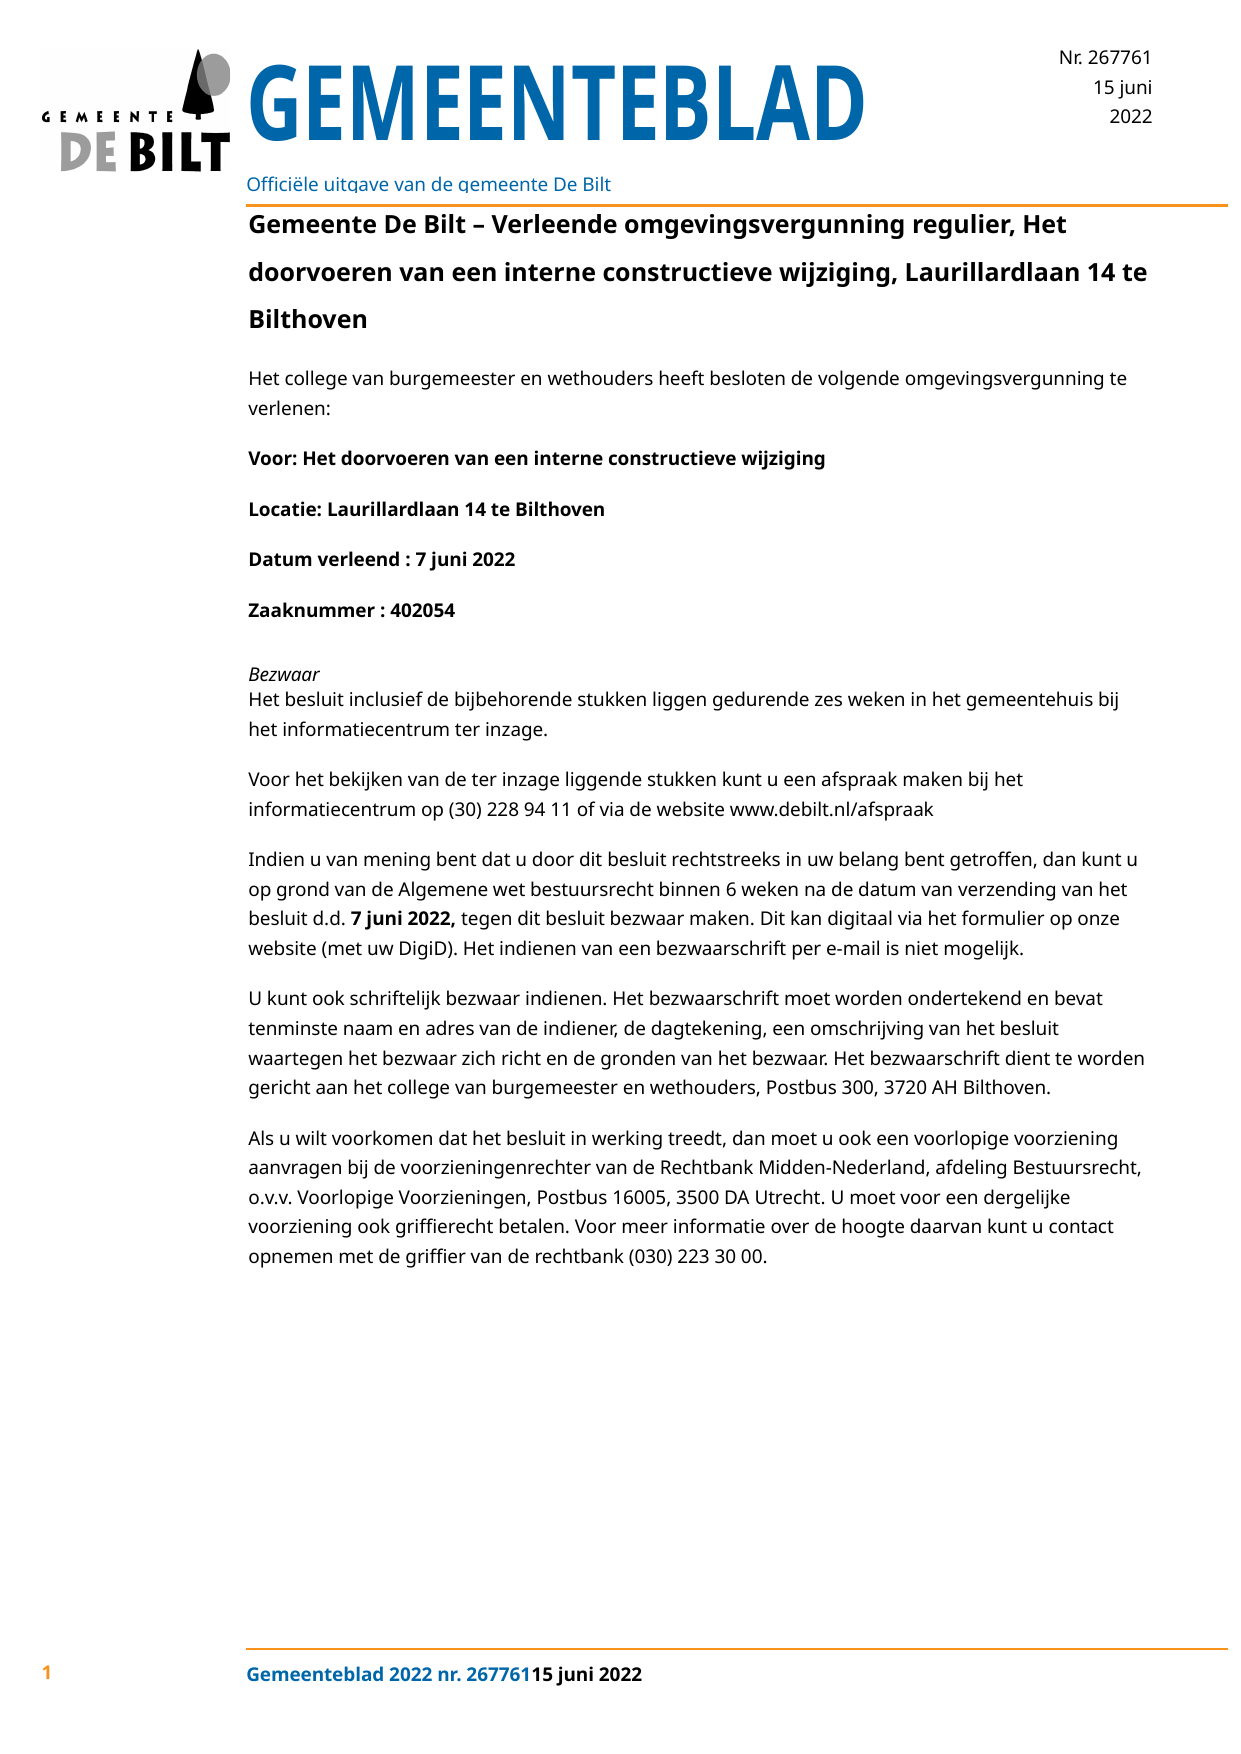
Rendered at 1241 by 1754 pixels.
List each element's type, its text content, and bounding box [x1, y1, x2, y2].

text Zaaknummer : 402054 [248, 597, 1152, 622]
text Indien u van mening bent dat u door dit besluit rechtstreeks in uw belang bent getroffen, dan kunt u op grond van de Algemene wet bestuursrecht binnen 6 weken na de datum van verzending van het besluit d.d. 7 juni 2022, tegen dit besluit bezwaar maken. Dit kan digitaal via het formulier op onze website (met uw DigiD). Het indienen van een bezwaarschrift per e-mail is niet mogelijk. [248, 846, 1152, 961]
text Het college van burgemeester en wethouders heeft besloten de volgende omgevingsvergunning te verlenen: [248, 366, 1152, 421]
text Het besluit inclusief de bijbehorende stukken liggen gedurende zes weken in het gemeentehuis bij het informatiecentrum ter inzage. [248, 686, 1152, 742]
text Voor het bekijken van de ter inzage liggende stukken kunt u een afspraak maken bij het informatiecentrum op (30) 228 94 11 of via de website www.debilt.nl/afspraak [248, 766, 1152, 822]
text Datum verleend : 7 juni 2022 [248, 546, 1152, 572]
text Als u wilt voorkomen dat het besluit in werking treedt, dan moet u ook een voorlopige voorziening aanvragen bij de voorzieningenrechter van de Rechtbank Midden-Nederland, afdeling Bestuursrecht, o.v.v. Voorlopige Voorzieningen, Postbus 16005, 3500 DA Utrecht. U moet voor een dergelijke voorziening ook griffierecht betalen. Voor meer informatie over de hoogte daarvan kunt u contact opnemen met de griffier van de rechtbank (030) 223 30 00. [248, 1125, 1152, 1269]
text Bezwaar [248, 661, 1152, 686]
picture [41, 47, 231, 172]
text Locatie: Laurillardlaan 14 te Bilthoven [248, 496, 1152, 522]
text Voor: Het doorvoeren van een interne constructieve wijziging [248, 446, 1152, 471]
text U kunt ook schriftelijk bezwaar indienen. Het bezwaarschrift moet worden ondertekend en bevat tenminste naam en adres van de indiener, de dagtekening, een omschrijving van het besluit waartegen het bezwaar zich richt en de gronden van het bezwaar. Het bezwaarschrift dient te worden gericht aan het college van burgemeester en wethouders, Postbus 300, 3720 AH Bilthoven. [248, 986, 1152, 1100]
text Gemeente De Bilt – Verleende omgevingsvergunning regulier, Het doorvoeren van een interne constructieve wijziging, Laurillardlaan 14 te Bilthoven [248, 207, 1152, 336]
